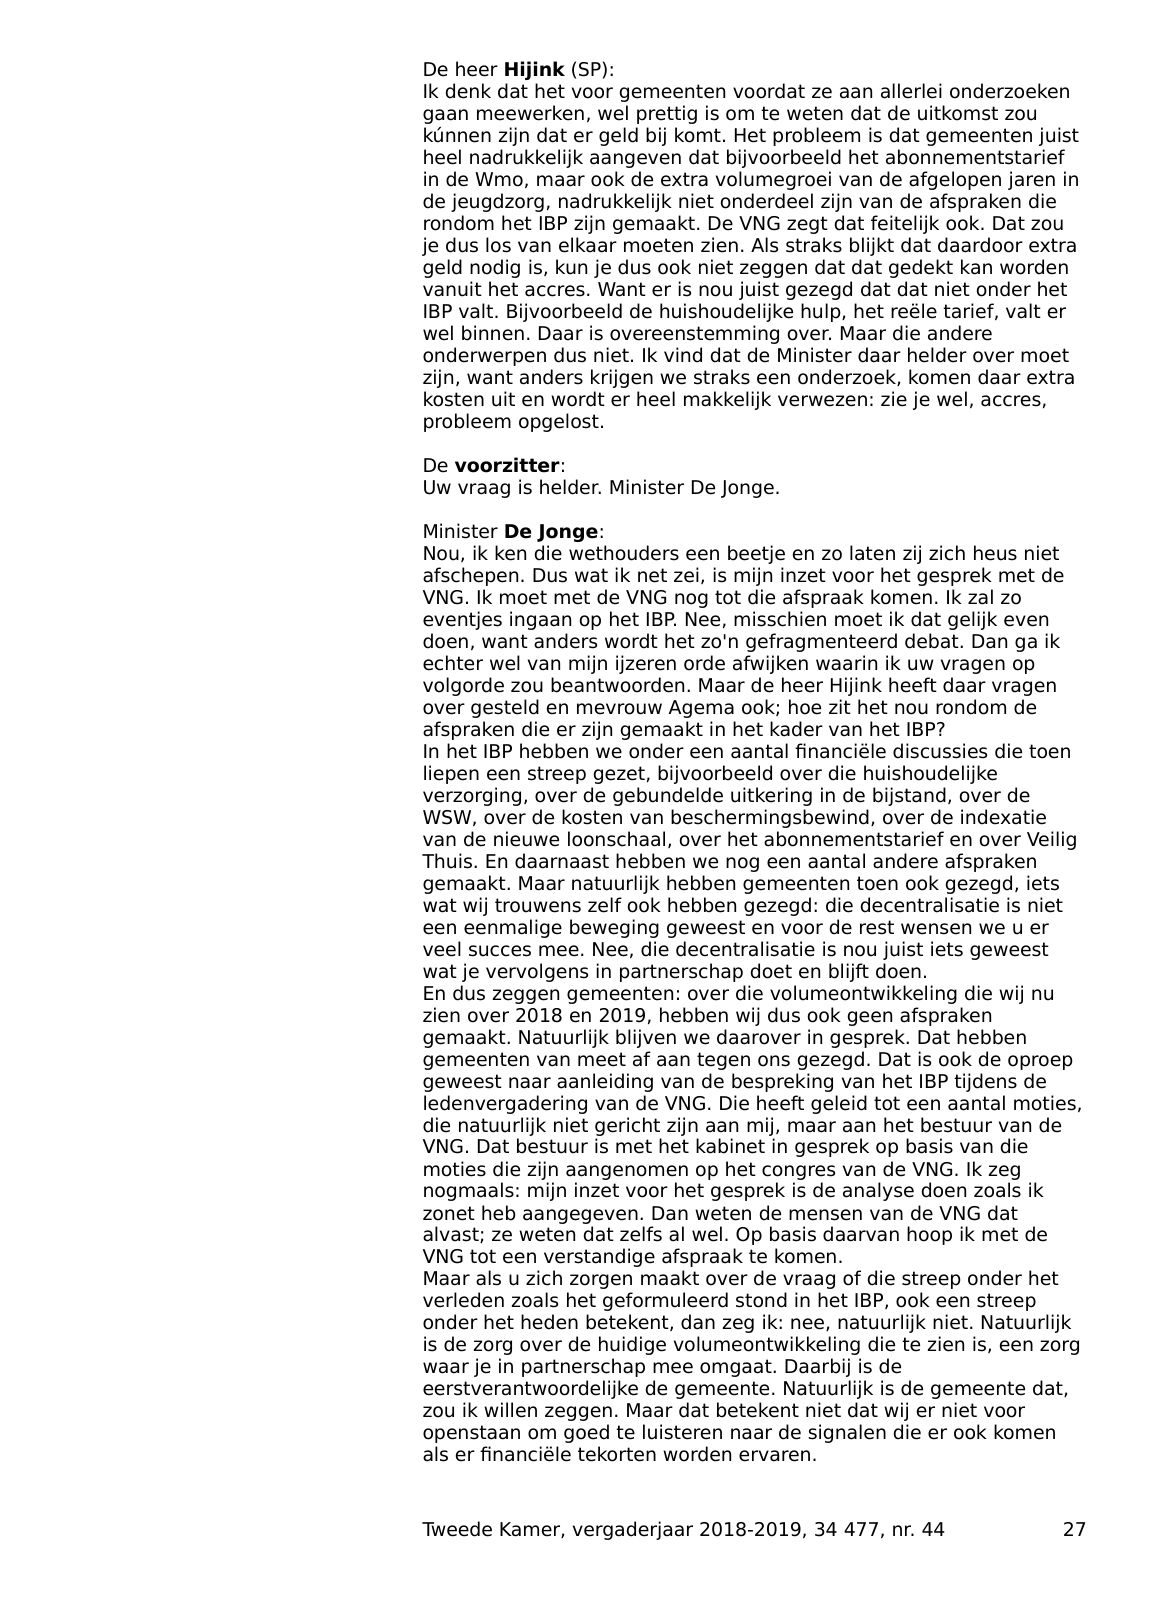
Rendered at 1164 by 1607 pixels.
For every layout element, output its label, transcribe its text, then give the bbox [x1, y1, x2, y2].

text De voorzitter: [422, 455, 1087, 477]
text En dus zeggen gemeenten: over die volumeontwikkeling die wij nu zien over 2018 en 2019, hebben wij dus ook geen afspraken gemaakt. Natuurlijk blijven we daarover in gesprek. Dat hebben gemeenten van meet af aan tegen ons gezegd. Dat is ook de oproep geweest naar aanleiding van de bespreking van het IBP tijdens de ledenvergadering van de VNG. Die heeft geleid tot een aantal moties, die natuurlijk niet gericht zijn aan mij, maar aan het bestuur van de VNG. Dat bestuur is met het kabinet in gesprek op basis van die moties die zijn aangenomen op het congres van de VNG. Ik zeg nogmaals: mijn inzet voor het gesprek is de analyse doen zoals ik zonet heb aangegeven. Dan weten de mensen van de VNG dat alvast; ze weten dat zelfs al wel. Op basis daarvan hoop ik met de VNG tot een verstandige afspraak te komen. [422, 983, 1087, 1268]
text Nou, ik ken die wethouders een beetje en zo laten zij zich heus niet afschepen. Dus wat ik net zei, is mijn inzet voor het gesprek met de VNG. Ik moet met de VNG nog tot die afspraak komen. Ik zal zo eventjes ingaan op het IBP. Nee, misschien moet ik dat gelijk even doen, want anders wordt het zo'n gefragmenteerd debat. Dan ga ik echter wel van mijn ijzeren orde afwijken waarin ik uw vragen op volgorde zou beantwoorden. Maar de heer Hijink heeft daar vragen over gesteld en mevrouw Agema ook; hoe zit het nou rondom de afspraken die er zijn gemaakt in het kader van het IBP? [422, 543, 1087, 741]
text Uw vraag is helder. Minister De Jonge. [422, 477, 1087, 499]
text Ik denk dat het voor gemeenten voordat ze aan allerlei onderzoeken gaan meewerken, wel prettig is om te weten dat de uitkomst zou kúnnen zijn dat er geld bij komt. Het probleem is dat gemeenten juist heel nadrukkelijk aangeven dat bijvoorbeeld het abonnementstarief in de Wmo, maar ook de extra volumegroei van de afgelopen jaren in de jeugdzorg, nadrukkelijk niet onderdeel zijn van de afspraken die rondom het IBP zijn gemaakt. De VNG zegt dat feitelijk ook. Dat zou je dus los van elkaar moeten zien. Als straks blijkt dat daardoor extra geld nodig is, kun je dus ook niet zeggen dat dat gedekt kan worden vanuit het accres. Want er is nou juist gezegd dat dat niet onder het IBP valt. Bijvoorbeeld de huishoudelijke hulp, het reële tarief, valt er wel binnen. Daar is overeenstemming over. Maar die andere onderwerpen dus niet. Ik vind dat de Minister daar helder over moet zijn, want anders krijgen we straks een onderzoek, komen daar extra kosten uit en wordt er heel makkelijk verwezen: zie je wel, accres, probleem opgelost. [422, 81, 1087, 433]
text In het IBP hebben we onder een aantal financiële discussies die toen liepen een streep gezet, bijvoorbeeld over die huishoudelijke verzorging, over de gebundelde uitkering in de bijstand, over de WSW, over de kosten van beschermingsbewind, over de indexatie van de nieuwe loonschaal, over het abonnementstarief en over Veilig Thuis. En daarnaast hebben we nog een aantal andere afspraken gemaakt. Maar natuurlijk hebben gemeenten toen ook gezegd, iets wat wij trouwens zelf ook hebben gezegd: die decentralisatie is niet een eenmalige beweging geweest en voor de rest wensen we u er veel succes mee. Nee, die decentralisatie is nou juist iets geweest wat je vervolgens in partnerschap doet en blijft doen. [422, 741, 1087, 983]
text Maar als u zich zorgen maakt over de vraag of die streep onder het verleden zoals het geformuleerd stond in het IBP, ook een streep onder het heden betekent, dan zeg ik: nee, natuurlijk niet. Natuurlijk is de zorg over de huidige volumeontwikkeling die te zien is, een zorg waar je in partnerschap mee omgaat. Daarbij is de eerstverantwoordelijke de gemeente. Natuurlijk is de gemeente dat, zou ik willen zeggen. Maar dat betekent niet dat wij er niet voor openstaan om goed te luisteren naar de signalen die er ook komen als er financiële tekorten worden ervaren. [422, 1268, 1087, 1466]
text De heer Hijink (SP): [422, 59, 1087, 81]
text Minister De Jonge: [422, 521, 1087, 543]
